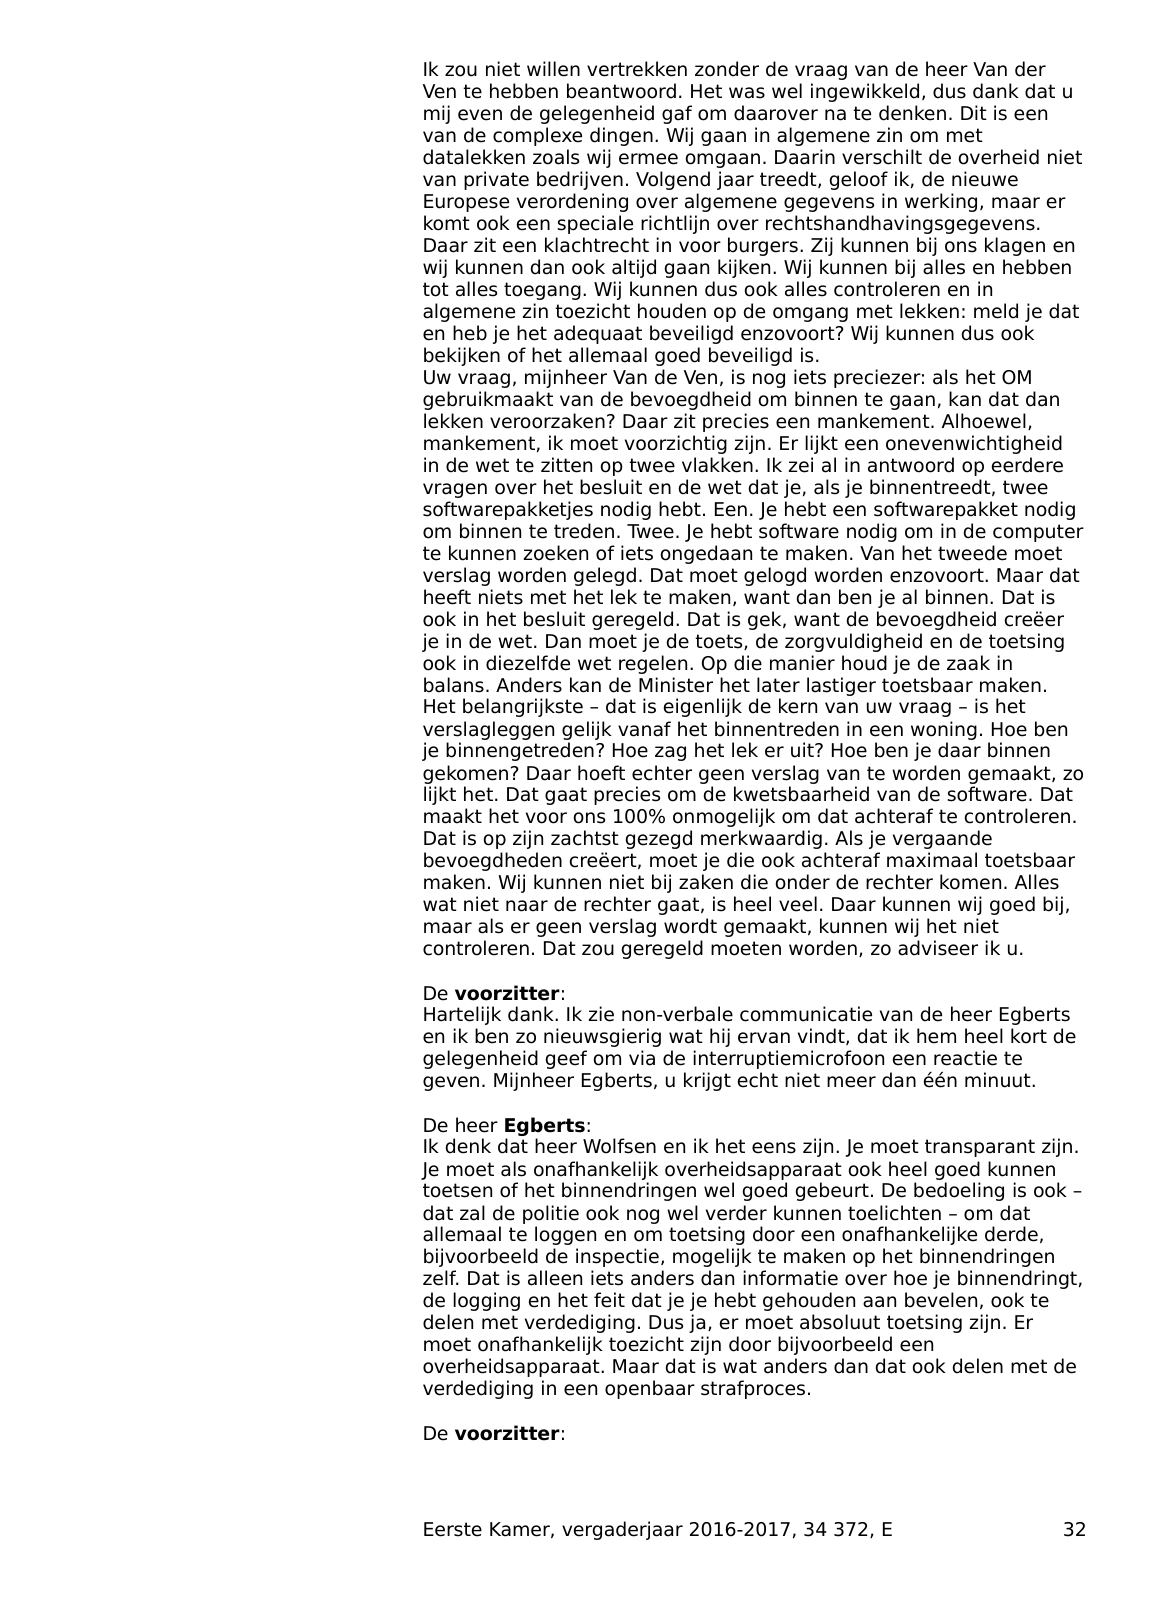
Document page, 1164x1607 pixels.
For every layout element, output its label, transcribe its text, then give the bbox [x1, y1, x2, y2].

text Ik zou niet willen vertrekken zonder de vraag van de heer Van der Ven te hebben beantwoord. Het was wel ingewikkeld, dus dank dat u mij even de gelegenheid gaf om daarover na te denken. Dit is een van de complexe dingen. Wij gaan in algemene zin om met datalekken zoals wij ermee omgaan. Daarin verschilt de overheid niet van private bedrijven. Volgend jaar treedt, geloof ik, de nieuwe Europese verordening over algemene gegevens in werking, maar er komt ook een speciale richtlijn over rechtshandhavingsgegevens. Daar zit een klachtrecht in voor burgers. Zij kunnen bij ons klagen en wij kunnen dan ook altijd gaan kijken. Wij kunnen bij alles en hebben tot alles toegang. Wij kunnen dus ook alles controleren en in algemene zin toezicht houden op de omgang met lekken: meld je dat en heb je het adequaat beveiligd enzovoort? Wij kunnen dus ook bekijken of het allemaal goed beveiligd is. [422, 59, 1087, 367]
text De voorzitter: [422, 1422, 1087, 1444]
text Uw vraag, mijnheer Van de Ven, is nog iets preciezer: als het OM gebruikmaakt van de bevoegdheid om binnen te gaan, kan dat dan lekken veroorzaken? Daar zit precies een mankement. Alhoewel, mankement, ik moet voorzichtig zijn. Er lijkt een onevenwichtigheid in de wet te zitten op twee vlakken. Ik zei al in antwoord op eerdere vragen over het besluit en de wet dat je, als je binnentreedt, twee softwarepakketjes nodig hebt. Een. Je hebt een softwarepakket nodig om binnen te treden. Twee. Je hebt software nodig om in de computer te kunnen zoeken of iets ongedaan te maken. Van het tweede moet verslag worden gelegd. Dat moet gelogd worden enzovoort. Maar dat heeft niets met het lek te maken, want dan ben je al binnen. Dat is ook in het besluit geregeld. Dat is gek, want de bevoegdheid creëer je in de wet. Dan moet je de toets, de zorgvuldigheid en de toetsing ook in diezelfde wet regelen. Op die manier houd je de zaak in balans. Anders kan de Minister het later lastiger toetsbaar maken. Het belangrijkste – dat is eigenlijk de kern van uw vraag – is het verslagleggen gelijk vanaf het binnentreden in een woning. Hoe ben je binnengetreden? Hoe zag het lek er uit? Hoe ben je daar binnen gekomen? Daar hoeft echter geen verslag van te worden gemaakt, zo lijkt het. Dat gaat precies om de kwetsbaarheid van de software. Dat maakt het voor ons 100% onmogelijk om dat achteraf te controleren. Dat is op zijn zachtst gezegd merkwaardig. Als je vergaande bevoegdheden creëert, moet je die ook achteraf maximaal toetsbaar maken. Wij kunnen niet bij zaken die onder de rechter komen. Alles wat niet naar de rechter gaat, is heel veel. Daar kunnen wij goed bij, maar als er geen verslag wordt gemaakt, kunnen wij het niet controleren. Dat zou geregeld moeten worden, zo adviseer ik u. [422, 367, 1087, 960]
text De heer Egberts: [422, 1114, 1087, 1136]
text Hartelijk dank. Ik zie non-verbale communicatie van de heer Egberts en ik ben zo nieuwsgierig wat hij ervan vindt, dat ik hem heel kort de gelegenheid geef om via de interruptiemicrofoon een reactie te geven. Mijnheer Egberts, u krijgt echt niet meer dan één minuut. [422, 1004, 1087, 1092]
text Ik denk dat heer Wolfsen en ik het eens zijn. Je moet transparant zijn. Je moet als onafhankelijk overheidsapparaat ook heel goed kunnen toetsen of het binnendringen wel goed gebeurt. De bedoeling is ook – dat zal de politie ook nog wel verder kunnen toelichten – om dat allemaal te loggen en om toetsing door een onafhankelijke derde, bijvoorbeeld de inspectie, mogelijk te maken op het binnendringen zelf. Dat is alleen iets anders dan informatie over hoe je binnendringt, de logging en het feit dat je je hebt gehouden aan bevelen, ook te delen met verdediging. Dus ja, er moet absoluut toetsing zijn. Er moet onafhankelijk toezicht zijn door bijvoorbeeld een overheidsapparaat. Maar dat is wat anders dan dat ook delen met de verdediging in een openbaar strafproces. [422, 1136, 1087, 1400]
text De voorzitter: [422, 982, 1087, 1004]
